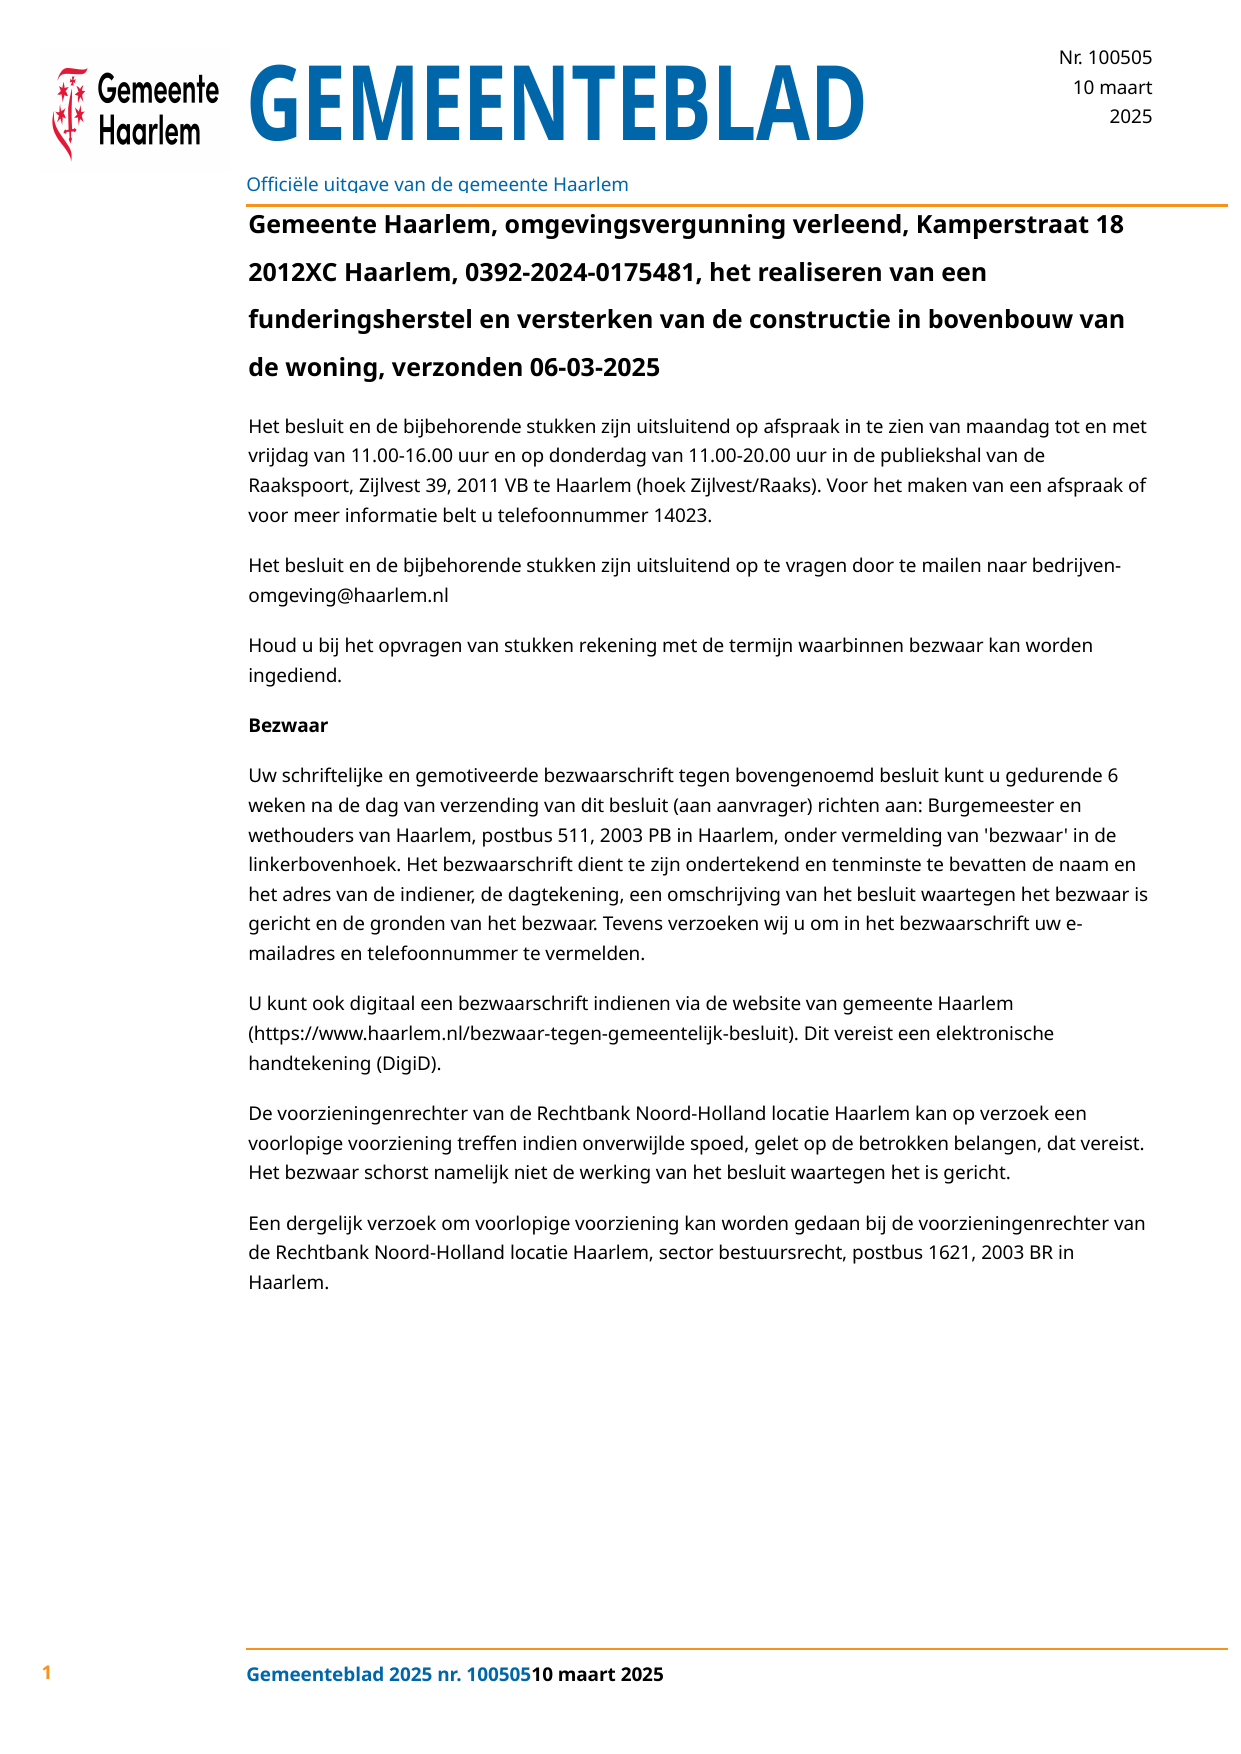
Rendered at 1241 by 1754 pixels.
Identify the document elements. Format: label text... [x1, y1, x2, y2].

text U kunt ook digitaal een bezwaarschrift indienen via de website van gemeente Haarlem (https://www.haarlem.nl/bezwaar-tegen-gemeentelijk-besluit). Dit vereist een elektronische handtekening (DigiD). [248, 991, 1152, 1076]
picture [41, 47, 231, 172]
text Het besluit en de bijbehorende stukken zijn uitsluitend op te vragen door te mailen naar bedrijven-omgeving@haarlem.nl [248, 552, 1152, 608]
text Gemeente Haarlem, omgevingsvergunning verleend, Kamperstraat 18 2012XC Haarlem, 0392-2024-0175481, het realiseren van een funderingsherstel en versterken van de constructie in bovenbouw van de woning, verzonden 06-03-2025 [248, 207, 1152, 384]
text Een dergelijk verzoek om voorlopige voorziening kan worden gedaan bij de voorzieningenrechter van de Rechtbank Noord-Holland locatie Haarlem, sector bestuursrecht, postbus 1621, 2003 BR in Haarlem. [248, 1210, 1152, 1295]
text Uw schriftelijke en gemotiveerde bezwaarschrift tegen bovengenoemd besluit kunt u gedurende 6 weken na de dag van verzending van dit besluit (aan aanvrager) richten aan: Burgemeester en wethouders van Haarlem, postbus 511, 2003 PB in Haarlem, onder vermelding van 'bezwaar' in de linkerbovenhoek. Het bezwaarschrift dient te zijn ondertekend en tenminste te bevatten de naam en het adres van de indiener, de dagtekening, een omschrijving van het besluit waartegen het bezwaar is gericht en de gronden van het bezwaar. Tevens verzoeken wij u om in het bezwaarschrift uw e-mailadres en telefoonnummer te vermelden. [248, 763, 1152, 966]
text Het besluit en de bijbehorende stukken zijn uitsluitend op afspraak in te zien van maandag tot en met vrijdag van 11.00-16.00 uur en op donderdag van 11.00-20.00 uur in de publiekshal van de Raakspoort, Zijlvest 39, 2011 VB te Haarlem (hoek Zijlvest/Raaks). Voor het maken van een afspraak of voor meer informatie belt u telefoonnummer 14023. [248, 413, 1152, 528]
text Bezwaar [248, 712, 1152, 738]
text De voorzieningenrechter van de Rechtbank Noord-Holland locatie Haarlem kan op verzoek een voorlopige voorziening treffen indien onverwijlde spoed, gelet op de betrokken belangen, dat vereist. Het bezwaar schorst namelijk niet de werking van het besluit waartegen het is gericht. [248, 1100, 1152, 1185]
text Houd u bij het opvragen van stukken rekening met de termijn waarbinnen bezwaar kan worden ingediend. [248, 632, 1152, 688]
